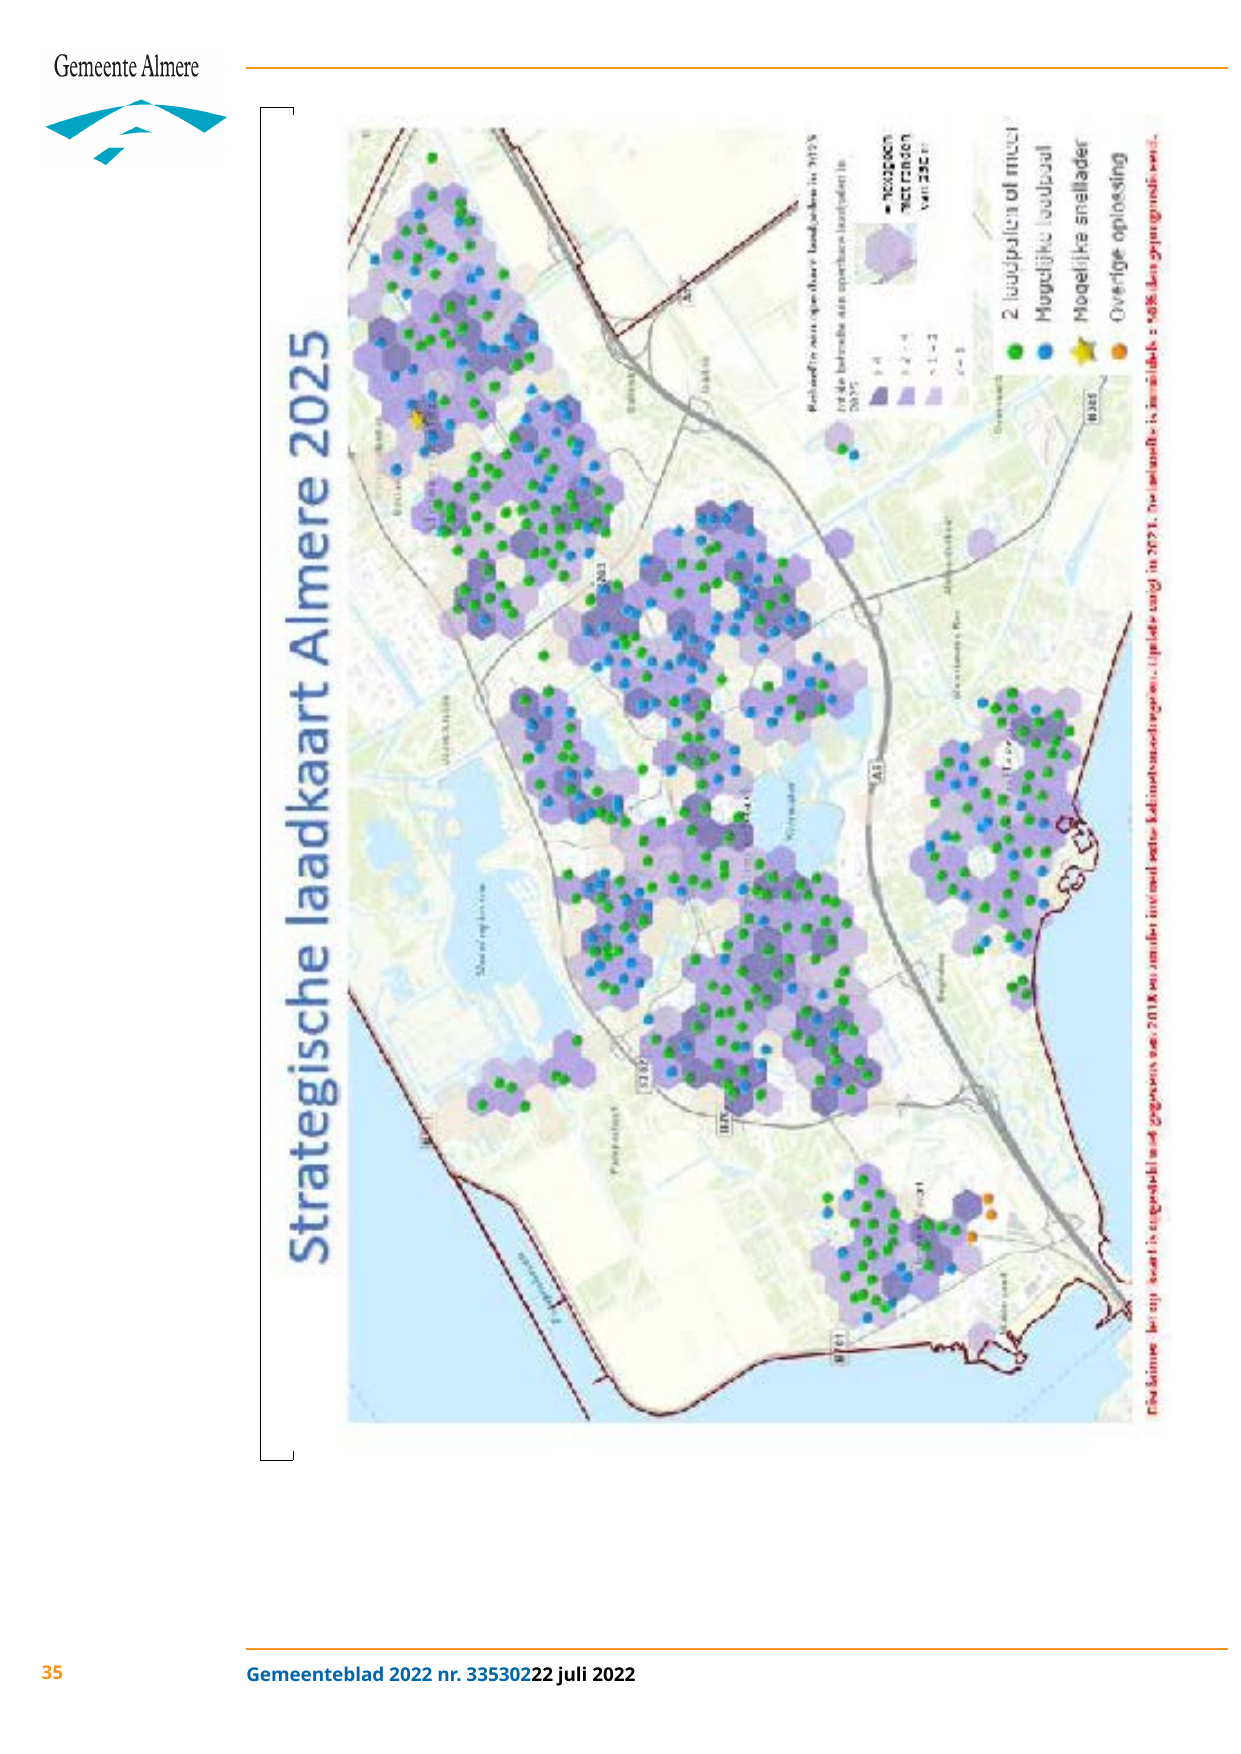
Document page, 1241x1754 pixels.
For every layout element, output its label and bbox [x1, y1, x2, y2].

picture [268, 115, 1173, 1451]
picture [41, 47, 231, 172]
